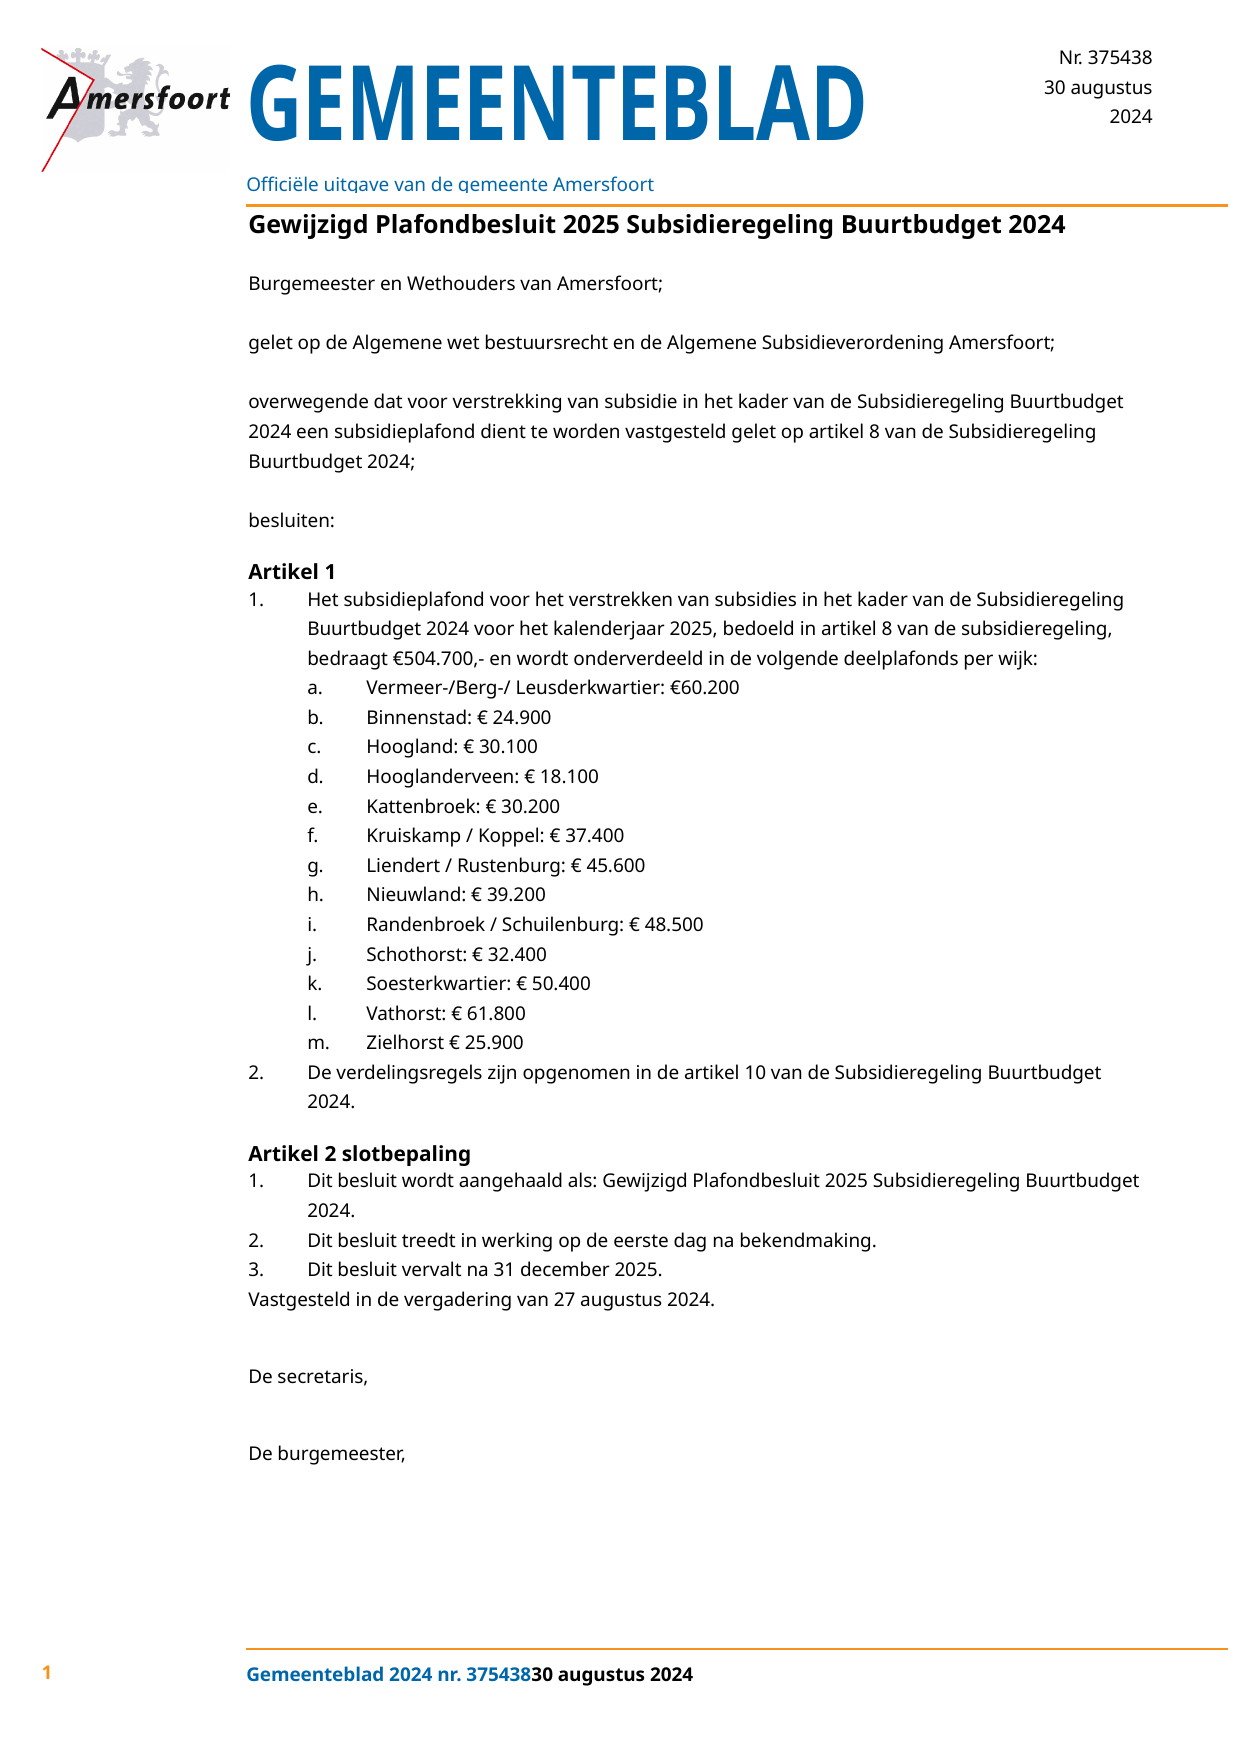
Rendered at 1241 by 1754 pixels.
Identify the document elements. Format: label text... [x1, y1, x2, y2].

list Nieuwland: € 39.200 [307, 882, 1152, 907]
text Burgemeester en Wethouders van Amersfoort; [248, 270, 1152, 296]
list Dit besluit treedt in werking op de eerste dag na bekendmaking. [248, 1227, 1152, 1252]
list Kattenbroek: € 30.200 [307, 793, 1152, 819]
list Hooglanderveen: € 18.100 [307, 763, 1152, 789]
list Hoogland: € 30.100 [307, 734, 1152, 759]
list Zielhorst € 25.900 [307, 1029, 1152, 1055]
list Schothorst: € 32.400 [307, 941, 1152, 967]
list Dit besluit wordt aangehaald als: Gewijzigd Plafondbesluit 2025 Subsidieregeling Buurtbudget 2024. [248, 1168, 1152, 1223]
list Liendert / Rustenburg: € 45.600 [307, 852, 1152, 878]
list Soesterkwartier: € 50.400 [307, 970, 1152, 996]
list Dit besluit vervalt na 31 december 2025. [248, 1256, 1152, 1282]
list Vathorst: € 61.800 [307, 1000, 1152, 1026]
list Vermeer-/Berg-/ Leusderkwartier: €60.200 [307, 674, 1152, 700]
picture [41, 47, 231, 172]
text Vastgesteld in de vergadering van 27 augustus 2024. [248, 1286, 1152, 1312]
list Kruiskamp / Koppel: € 37.400 [307, 822, 1152, 848]
text gelet op de Algemene wet bestuursrecht en de Algemene Subsidieverordening Amersfoort; [248, 329, 1152, 355]
list Randenbroek / Schuilenburg: € 48.500 [307, 911, 1152, 937]
list Binnenstad: € 24.900 [307, 704, 1152, 730]
text Artikel 1 [248, 557, 1152, 586]
text overwegende dat voor verstrekking van subsidie in het kader van de Subsidieregeling Buurtbudget 2024 een subsidieplafond dient te worden vastgesteld gelet op artikel 8 van de Subsidieregeling Buurtbudget 2024; [248, 389, 1152, 473]
text De secretaris, [248, 1363, 1152, 1389]
list Het subsidieplafond voor het verstrekken van subsidies in het kader van de Subsidieregeling Buurtbudget 2024 voor het kalenderjaar 2025, bedoeld in artikel 8 van de subsidieregeling, bedraagt €504.700,- en wordt onderverdeeld in de volgende deelplafonds per wijk: [248, 586, 1152, 671]
text Gewijzigd Plafondbesluit 2025 Subsidieregeling Buurtbudget 2024 [248, 207, 1152, 241]
list De verdelingsregels zijn opgenomen in de artikel 10 van de Subsidieregeling Buurtbudget 2024. [248, 1059, 1152, 1114]
text De burgemeester, [248, 1440, 1152, 1466]
text Artikel 2 slotbepaling [248, 1139, 1152, 1168]
text besluiten: [248, 507, 1152, 533]
